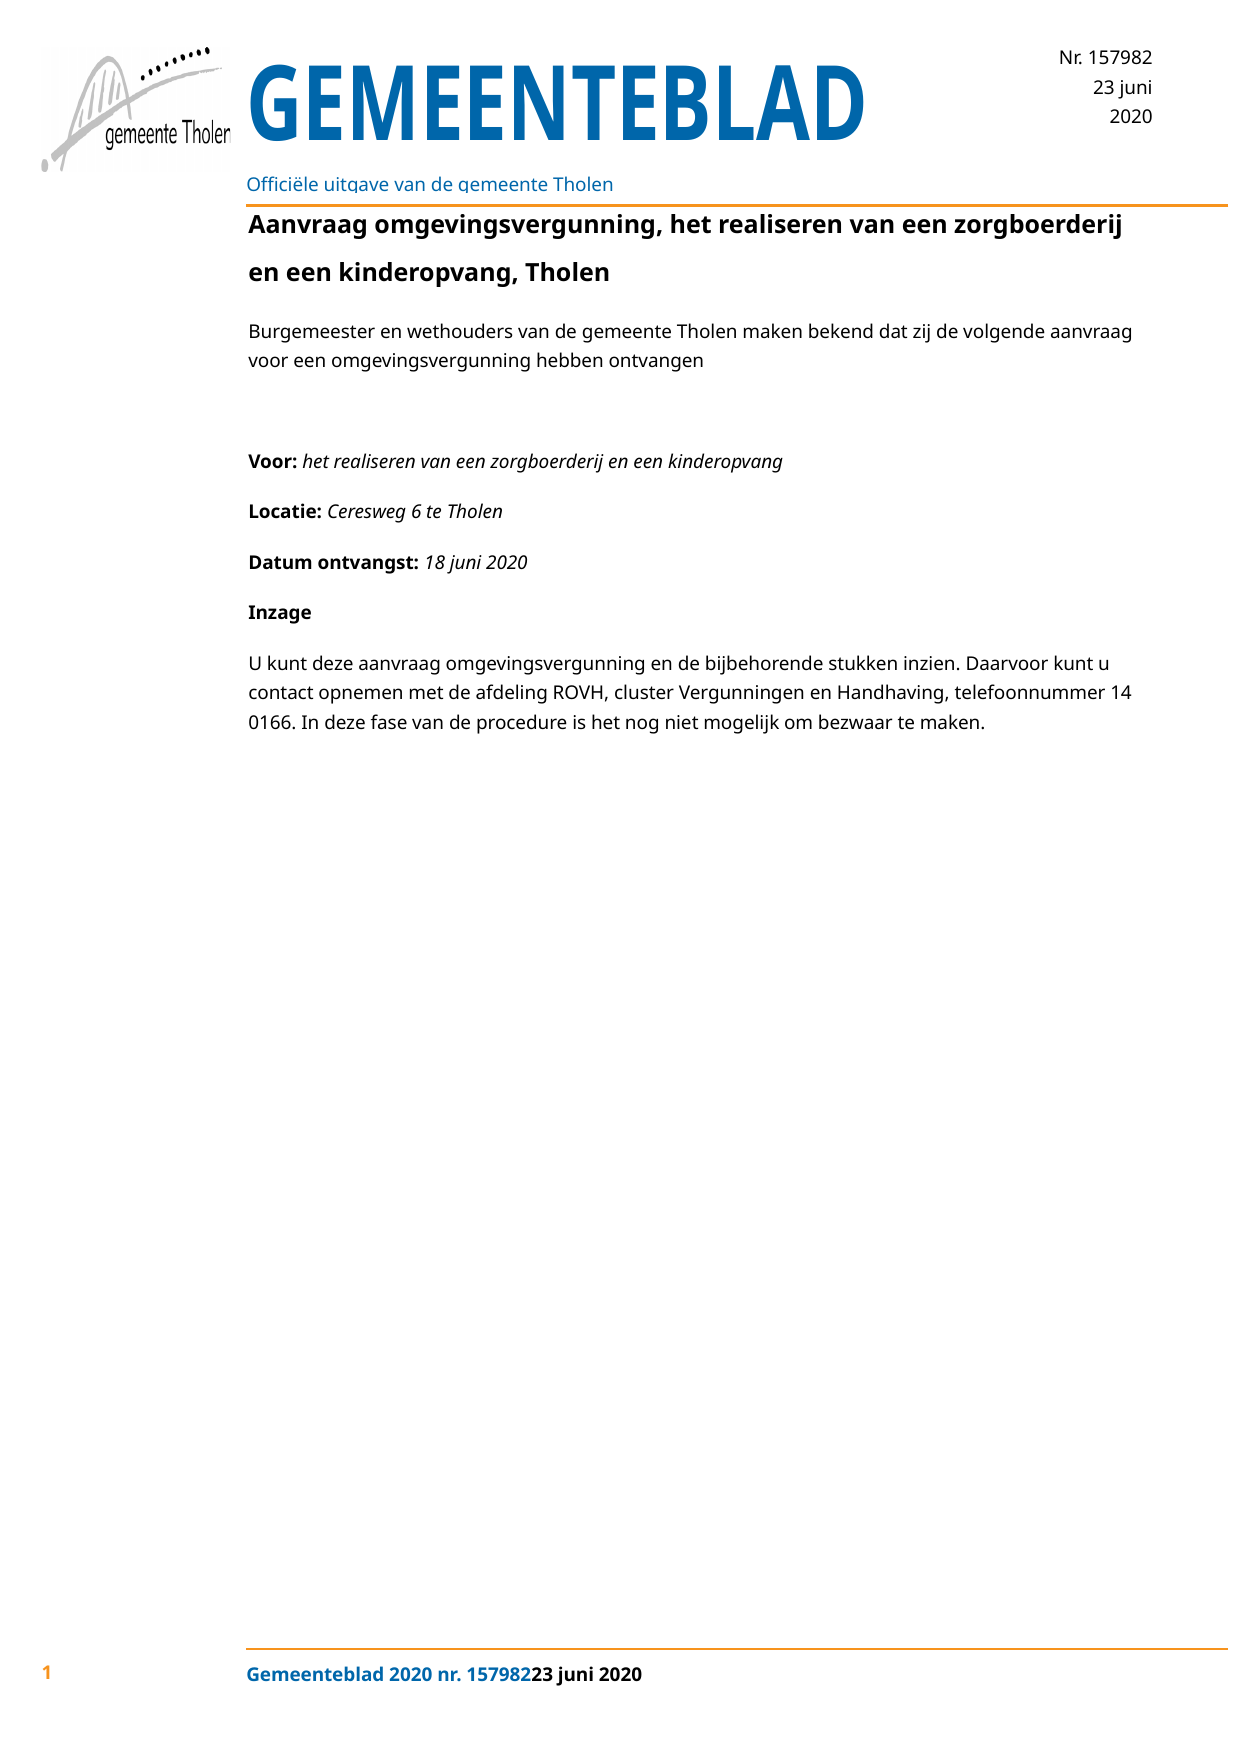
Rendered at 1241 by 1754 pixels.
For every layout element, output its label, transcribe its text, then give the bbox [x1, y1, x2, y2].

text Burgemeester en wethouders van de gemeente Tholen maken bekend dat zij de volgende aanvraag voor een omgevingsvergunning hebben ontvangen [248, 318, 1152, 373]
picture [41, 47, 231, 172]
text U kunt deze aanvraag omgevingsvergunning en de bijbehorende stukken inzien. Daarvoor kunt u contact opnemen met de afdeling ROVH, cluster Vergunningen en Handhaving, telefoonnummer 14 0166. In deze fase van de procedure is het nog niet mogelijk om bezwaar te maken. [248, 650, 1152, 735]
text Inzage [248, 599, 1152, 625]
text Aanvraag omgevingsvergunning, het realiseren van een zorgboerderij en een kinderopvang, Tholen [248, 207, 1152, 288]
text Locatie: Ceresweg 6 te Tholen [248, 499, 1152, 524]
text Datum ontvangst: 18 juni 2020 [248, 549, 1152, 575]
text Voor: het realiseren van een zorgboerderij en een kinderopvang [248, 448, 1152, 474]
